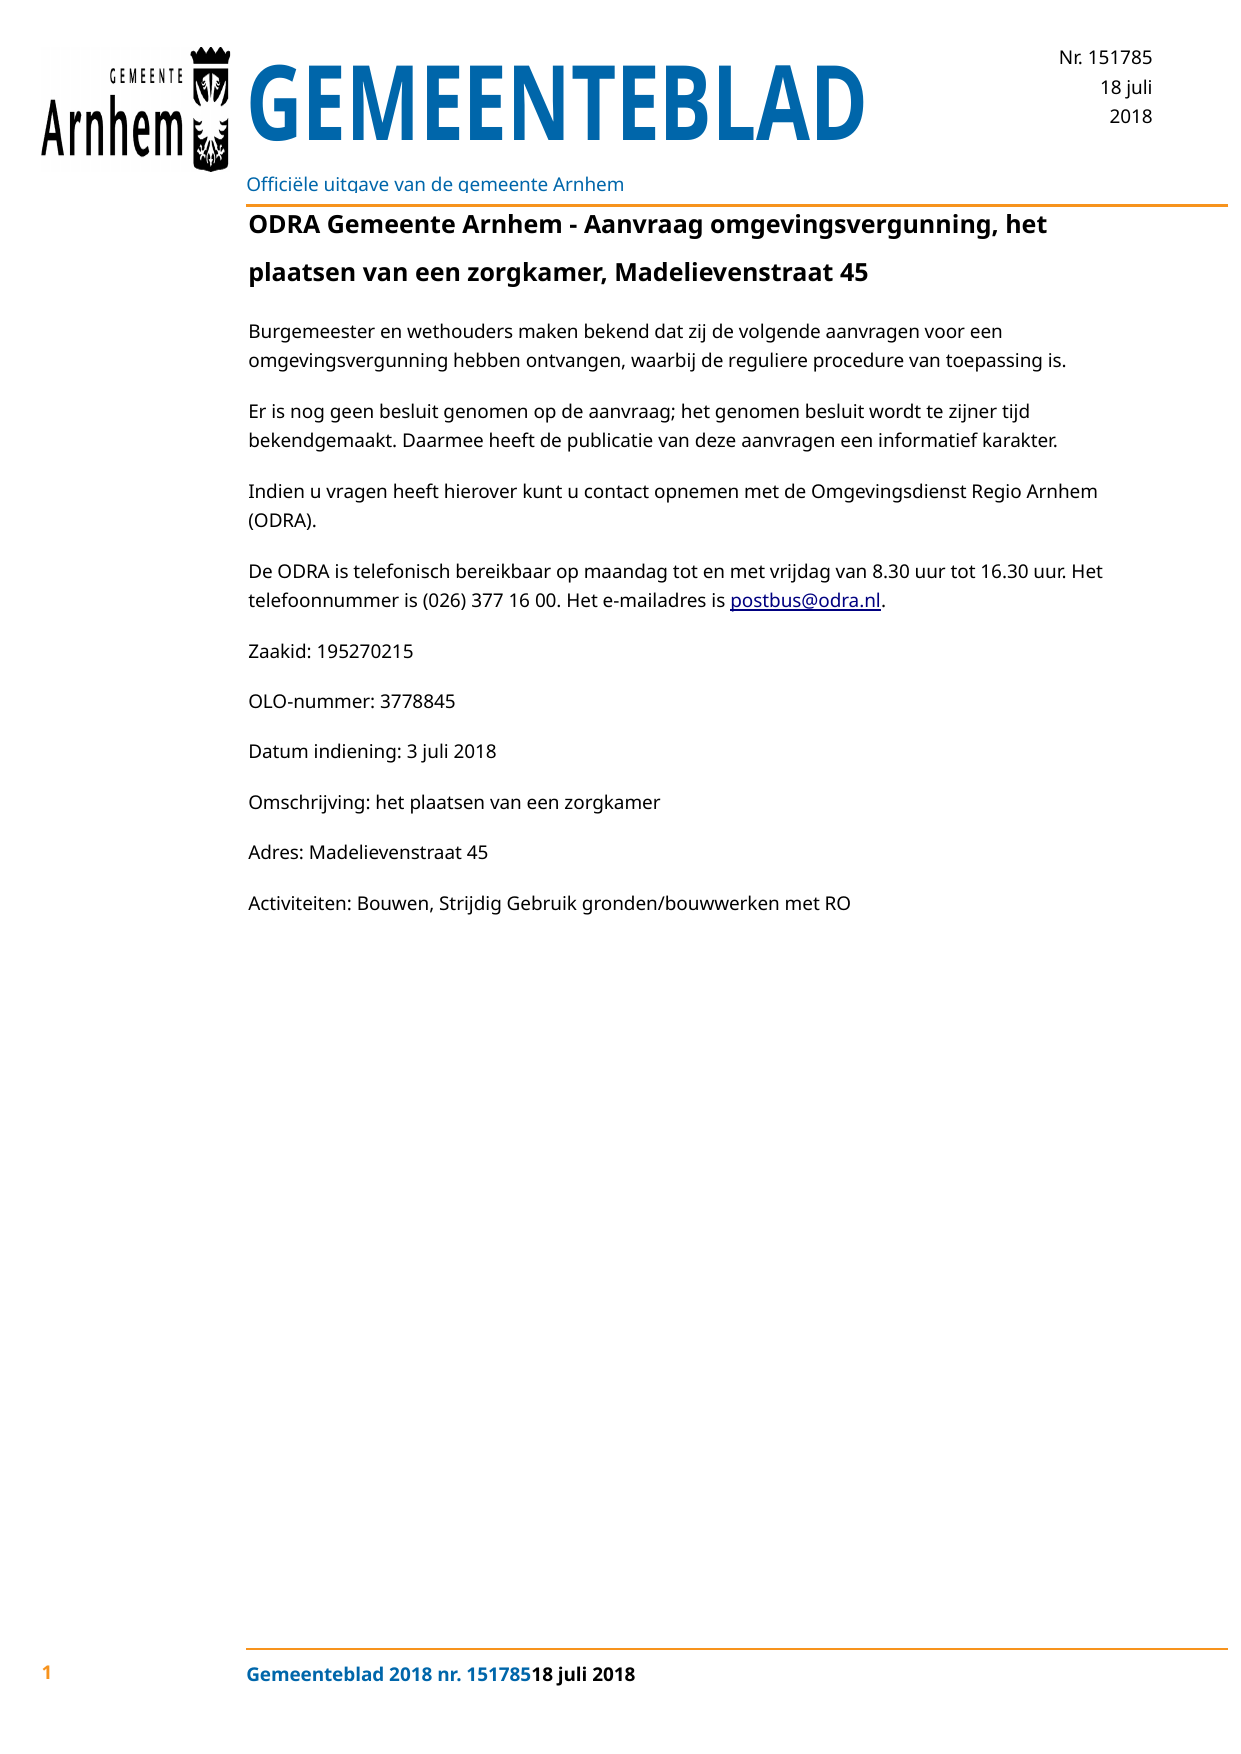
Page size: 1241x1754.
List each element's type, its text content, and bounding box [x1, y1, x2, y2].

text OLO-nummer: 3778845 [248, 688, 1152, 714]
text Indien u vragen heeft hierover kunt u contact opnemen met de Omgevingsdienst Regio Arnhem (ODRA). [248, 478, 1152, 533]
text Omschrijving: het plaatsen van een zorgkamer [248, 789, 1152, 815]
text Datum indiening: 3 juli 2018 [248, 739, 1152, 764]
text Er is nog geen besluit genomen op de aanvraag; het genomen besluit wordt te zijner tijd bekendgemaakt. Daarmee heeft de publicatie van deze aanvragen een informatief karakter. [248, 398, 1152, 453]
text De ODRA is telefonisch bereikbaar op maandag tot en met vrijdag van 8.30 uur tot 16.30 uur. Het telefoonnummer is (026) 377 16 00. Het e-mailadres is postbus@odra.nl. [248, 558, 1152, 613]
text Zaakid: 195270215 [248, 638, 1152, 664]
text Burgemeester en wethouders maken bekend dat zij de volgende aanvragen voor een omgevingsvergunning hebben ontvangen, waarbij de reguliere procedure van toepassing is. [248, 318, 1152, 373]
text ODRA Gemeente Arnhem - Aanvraag omgevingsvergunning, het plaatsen van een zorgkamer, Madelievenstraat 45 [248, 207, 1152, 288]
text Activiteiten: Bouwen, Strijdig Gebruik gronden/bouwwerken met RO [248, 890, 1152, 916]
picture [41, 47, 231, 172]
text Adres: Madelievenstraat 45 [248, 839, 1152, 865]
